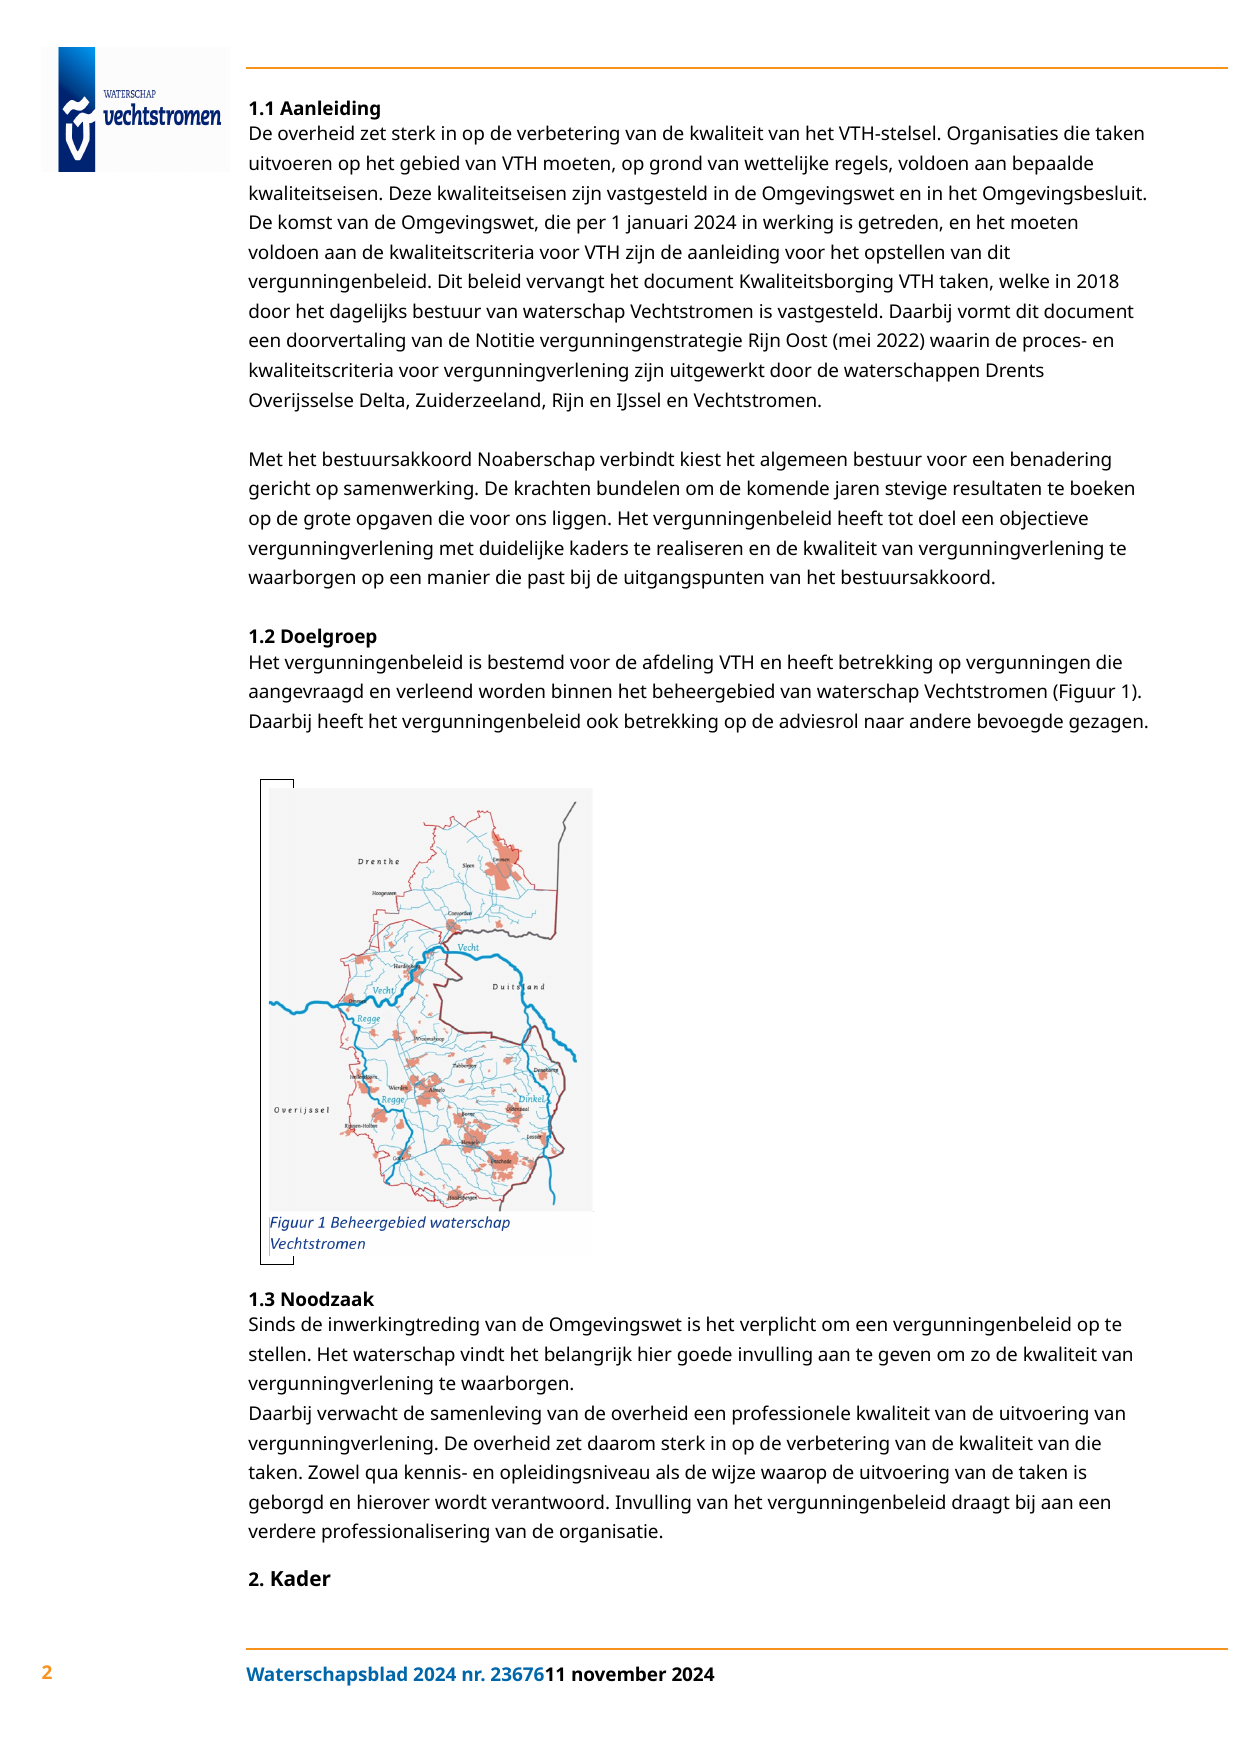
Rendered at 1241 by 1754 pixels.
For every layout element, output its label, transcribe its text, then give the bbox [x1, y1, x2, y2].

picture [268, 788, 594, 1256]
picture [41, 47, 231, 172]
text 1.3 Noodzaak [248, 1286, 1152, 1311]
text De overheid zet sterk in op de verbetering van de kwaliteit van het VTH-stelsel. Organisaties die taken uitvoeren op het gebied van VTH moeten, op grond van wettelijke regels, voldoen aan bepaalde kwaliteitseisen. Deze kwaliteitseisen zijn vastgesteld in de Omgevingswet en in het Omgevingsbesluit. [248, 121, 1152, 205]
text 2. Kader [248, 1564, 1152, 1593]
text 1.2 Doelgroep [248, 623, 1152, 649]
text De komst van de Omgevingswet, die per 1 januari 2024 in werking is getreden, en het moeten voldoen aan de kwaliteitscriteria voor VTH zijn de aanleiding voor het opstellen van dit vergunningenbeleid. Dit beleid vervangt het document Kwaliteitsborging VTH taken, welke in 2018 door het dagelijks bestuur van waterschap Vechtstromen is vastgesteld. Daarbij vormt dit document een doorvertaling van de Notitie vergunningenstrategie Rijn Oost (mei 2022) waarin de proces- en kwaliteitscriteria voor vergunningverlening zijn uitgewerkt door de waterschappen Drents Overijsselse Delta, Zuiderzeeland, Rijn en IJssel en Vechtstromen. [248, 209, 1152, 412]
text Daarbij verwacht de samenleving van de overheid een professionele kwaliteit van de uitvoering van vergunningverlening. De overheid zet daarom sterk in op de verbetering van de kwaliteit van die taken. Zowel qua kennis- en opleidingsniveau als de wijze waarop de uitvoering van de taken is geborgd en hierover wordt verantwoord. Invulling van het vergunningenbeleid draagt bij aan een verdere professionalisering van de organisatie. [248, 1400, 1152, 1544]
text Sinds de inwerkingtreding van de Omgevingswet is het verplicht om een vergunningenbeleid op te stellen. Het waterschap vindt het belangrijk hier goede invulling aan te geven om zo de kwaliteit van vergunningverlening te waarborgen. [248, 1311, 1152, 1396]
text Het vergunningenbeleid is bestemd voor de afdeling VTH en heeft betrekking op vergunningen die aangevraagd en verleend worden binnen het beheergebied van waterschap Vechtstromen (Figuur 1). Daarbij heeft het vergunningenbeleid ook betrekking op de adviesrol naar andere bevoegde gezagen. [248, 649, 1152, 734]
text 1.1 Aanleiding [248, 95, 1152, 121]
text Met het bestuursakkoord Noaberschap verbindt kiest het algemeen bestuur voor een benadering gericht op samenwerking. De krachten bundelen om de komende jaren stevige resultaten te boeken op de grote opgaven die voor ons liggen. Het vergunningenbeleid heeft tot doel een objectieve vergunningverlening met duidelijke kaders te realiseren en de kwaliteit van vergunningverlening te waarborgen op een manier die past bij de uitgangspunten van het bestuursakkoord. [248, 446, 1152, 590]
